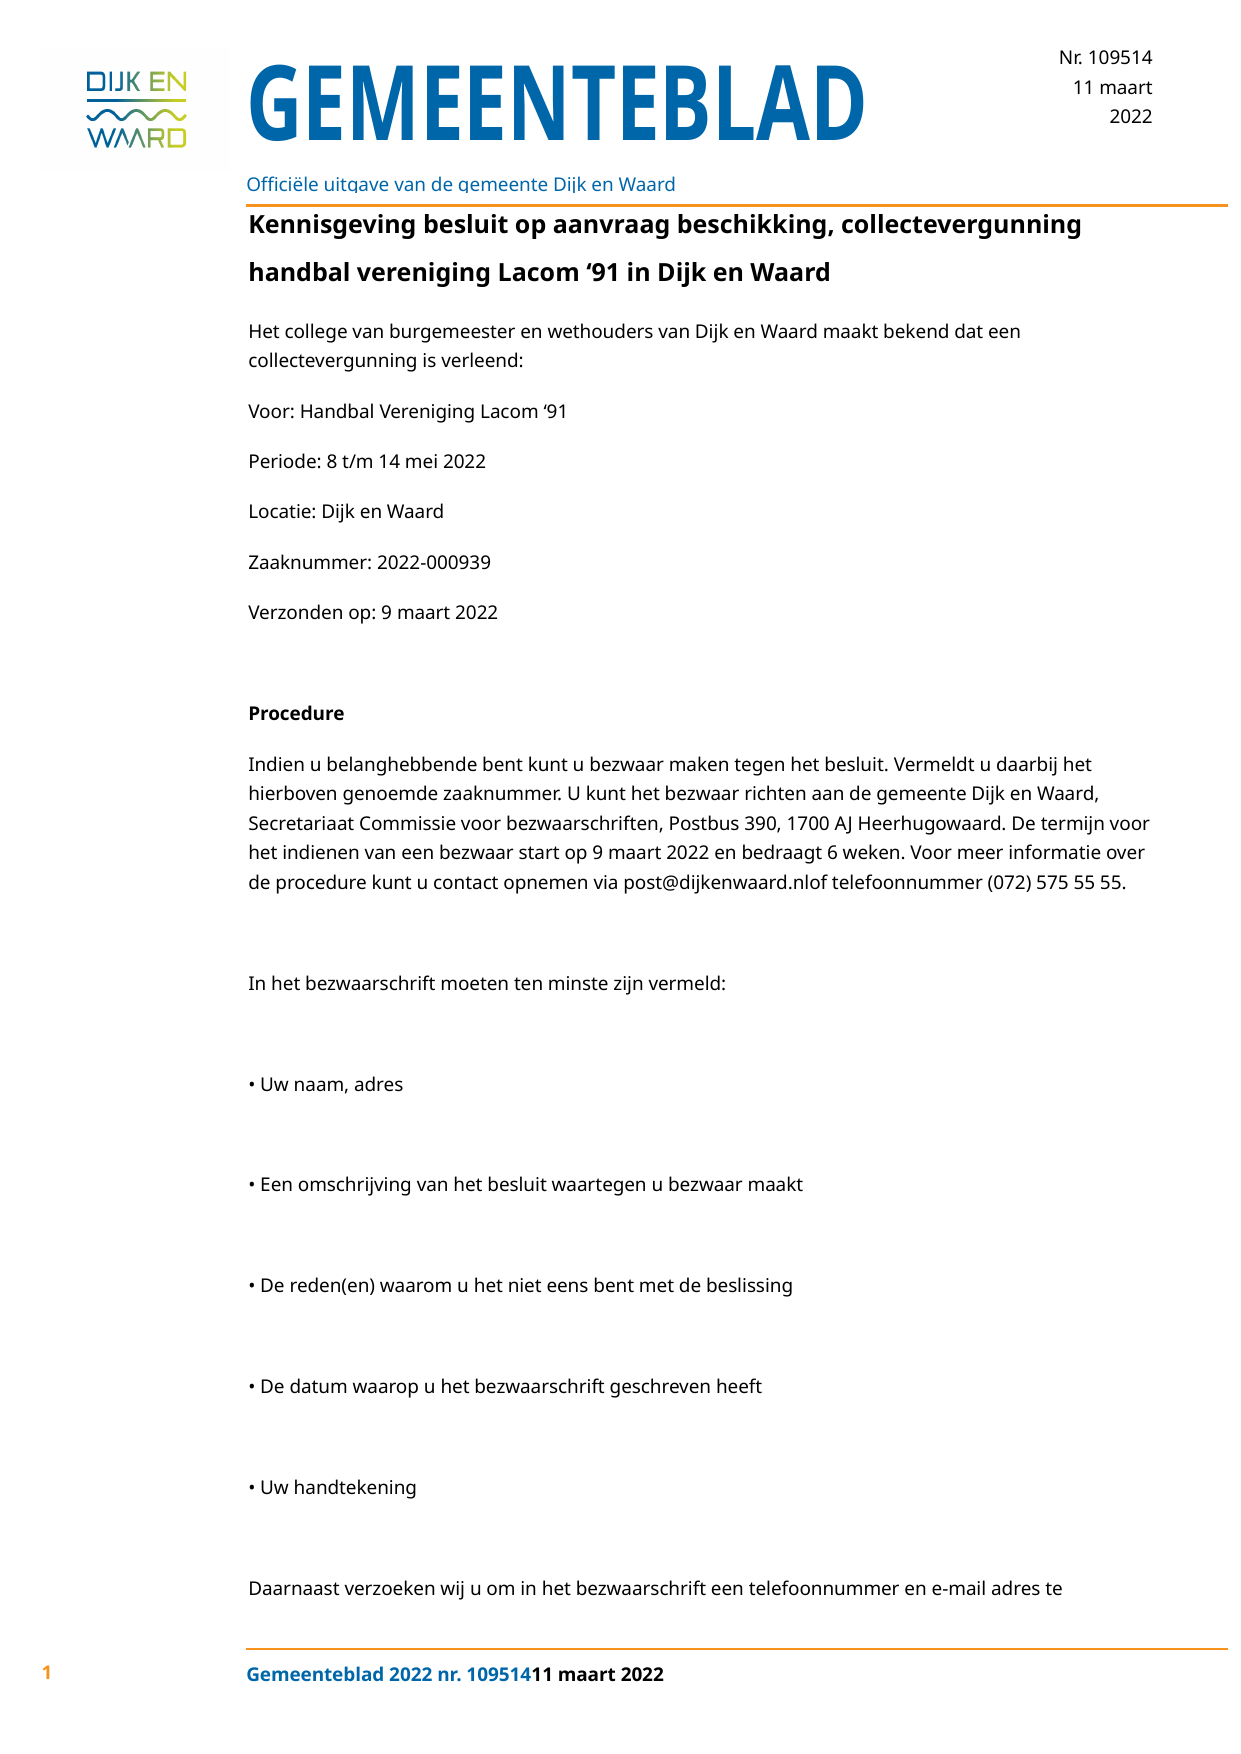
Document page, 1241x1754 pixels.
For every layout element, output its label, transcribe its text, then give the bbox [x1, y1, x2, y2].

text Zaaknummer: 2022-000939 [248, 549, 1152, 575]
text Het college van burgemeester en wethouders van Dijk en Waard maakt bekend dat een collectevergunning is verleend: [248, 318, 1152, 373]
text Locatie: Dijk en Waard [248, 499, 1152, 524]
text Voor: Handbal Vereniging Lacom ‘91 [248, 398, 1152, 424]
text Periode: 8 t/m 14 mei 2022 [248, 448, 1152, 474]
text Procedure [248, 700, 1152, 726]
text Daarnaast verzoeken wij u om in het bezwaarschrift een telefoonnummer en e-mail adres te [248, 1575, 1152, 1601]
text • Uw naam, adres [248, 1071, 1152, 1097]
text Indien u belanghebbende bent kunt u bezwaar maken tegen het besluit. Vermeldt u daarbij het hierboven genoemde zaaknummer. U kunt het bezwaar richten aan de gemeente Dijk en Waard, Secretariaat Commissie voor bezwaarschriften, Postbus 390, 1700 AJ Heerhugowaard. De termijn voor het indienen van een bezwaar start op 9 maart 2022 en bedraagt 6 weken. Voor meer informatie over de procedure kunt u contact opnemen via post@dijkenwaard.nlof telefoonnummer (072) 575 55 55. [248, 751, 1152, 895]
text Kennisgeving besluit op aanvraag beschikking, collectevergunning handbal vereniging Lacom ‘91 in Dijk en Waard [248, 207, 1152, 288]
text Verzonden op: 9 maart 2022 [248, 599, 1152, 625]
picture [41, 47, 231, 172]
text • De reden(en) waarom u het niet eens bent met de beslissing [248, 1272, 1152, 1298]
text • Een omschrijving van het besluit waartegen u bezwaar maakt [248, 1172, 1152, 1197]
text In het bezwaarschrift moeten ten minste zijn vermeld: [248, 970, 1152, 996]
text • De datum waarop u het bezwaarschrift geschreven heeft [248, 1373, 1152, 1399]
text • Uw handtekening [248, 1474, 1152, 1500]
